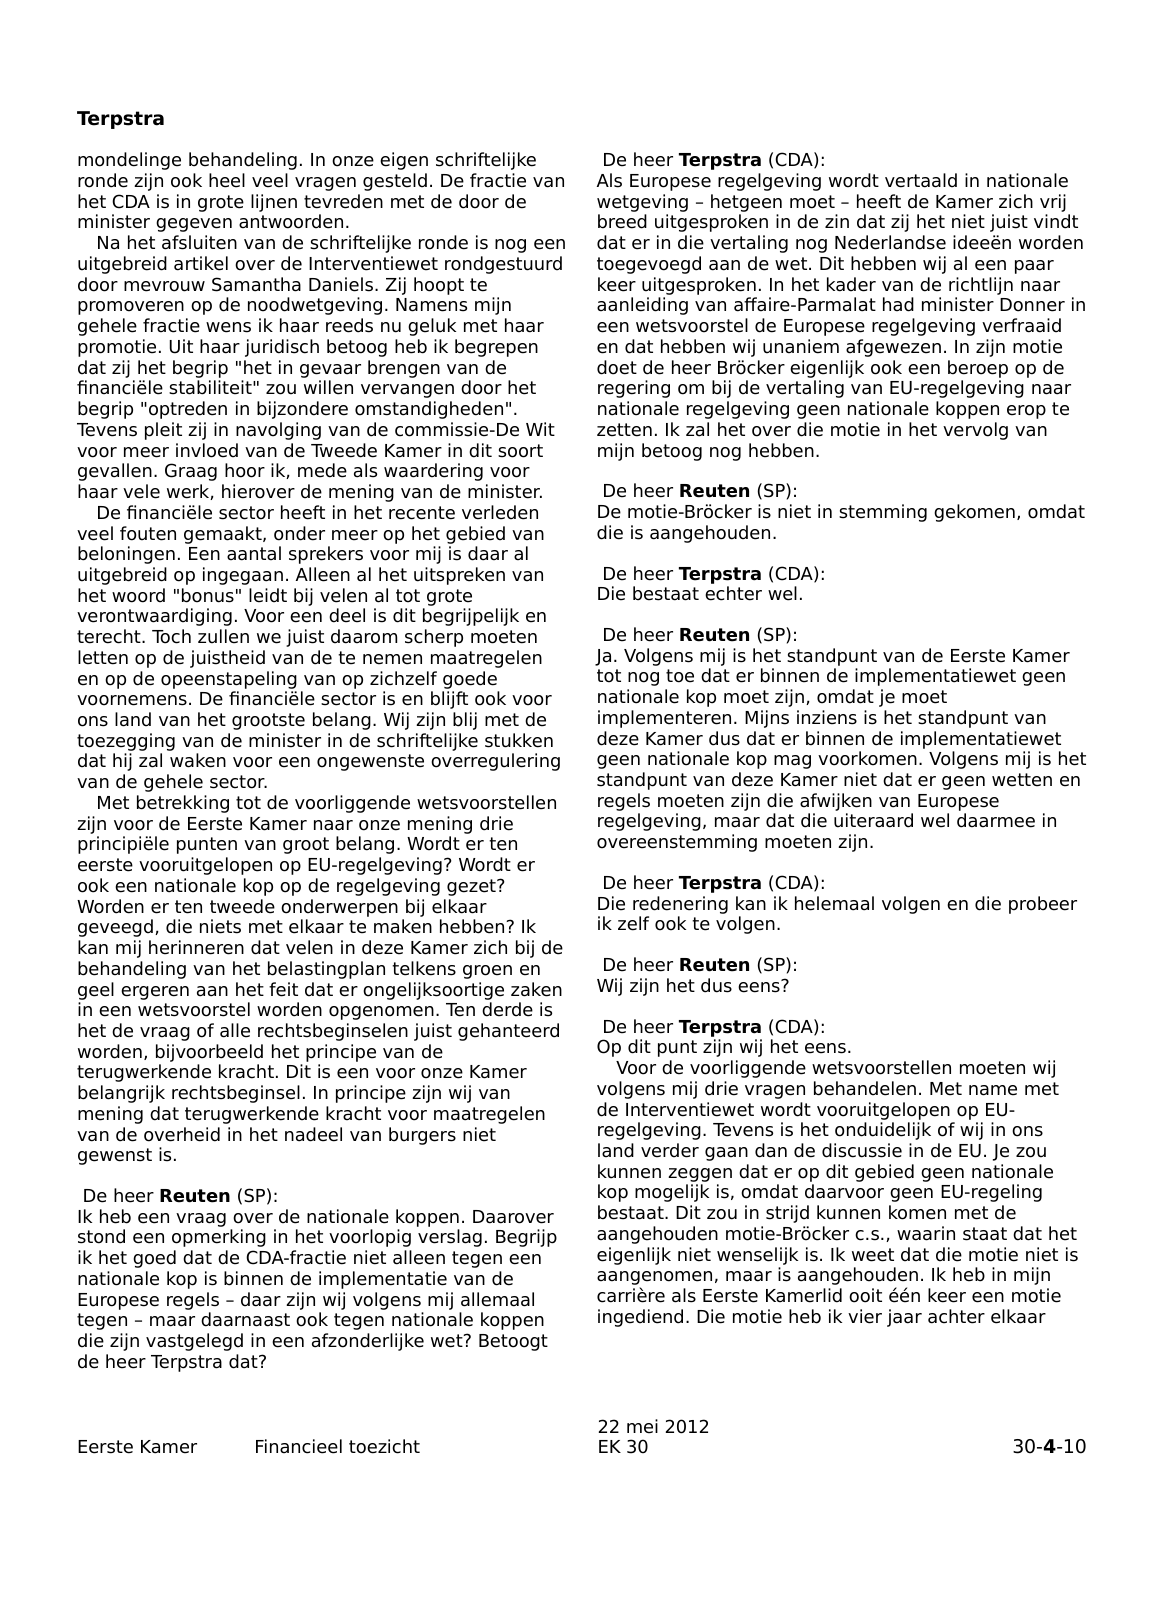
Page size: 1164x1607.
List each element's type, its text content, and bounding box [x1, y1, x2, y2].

text Op dit punt zijn wij het eens. [596, 1037, 1087, 1058]
text De heer Terpstra (CDA): [596, 563, 1087, 584]
text mondelinge behandeling. In onze eigen schriftelijke ronde zijn ook heel veel vragen gesteld. De fractie van het CDA is in grote lijnen tevreden met de door de minister gegeven antwoorden. [77, 150, 567, 233]
text De heer Terpstra (CDA): [596, 1016, 1087, 1037]
text Ik heb een vraag over de nationale koppen. Daarover stond een opmerking in het voorlopig verslag. Begrijp ik het goed dat de CDA-fractie niet alleen tegen een nationale kop is binnen de implementatie van de Europese regels – daar zijn wij volgens mij allemaal tegen – maar daarnaast ook tegen nationale koppen die zijn vastgelegd in een afzonderlijke wet? Betoogt de heer Terpstra dat? [77, 1207, 567, 1372]
text De heer Reuten (SP): [596, 625, 1087, 646]
text De motie-Bröcker is niet in stemming gekomen, omdat die is aangehouden. [596, 502, 1087, 543]
text De heer Terpstra (CDA): [596, 873, 1087, 893]
text Die bestaat echter wel. [596, 584, 1087, 605]
text De heer Reuten (SP): [77, 1186, 567, 1207]
text Voor de voorliggende wetsvoorstellen moeten wij volgens mij drie vragen behandelen. Met name met de Interventiewet wordt vooruitgelopen op EU-regelgeving. Tevens is het onduidelijk of wij in ons land verder gaan dan de discussie in de EU. Je zou kunnen zeggen dat er op dit gebied geen nationale kop mogelijk is, omdat daarvoor geen EU-regeling bestaat. Dit zou in strijd kunnen komen met de aangehouden motie-Bröcker c.s., waarin staat dat het eigenlijk niet wenselijk is. Ik weet dat die motie niet is aangenomen, maar is aangehouden. Ik heb in mijn carrière als Eerste Kamerlid ooit één keer een motie ingediend. Die motie heb ik vier jaar achter elkaar [596, 1058, 1087, 1327]
text Als Europese regelgeving wordt vertaald in nationale wetgeving – hetgeen moet – heeft de Kamer zich vrij breed uitgesproken in de zin dat zij het niet juist vindt dat er in die vertaling nog Nederlandse ideeën worden toegevoegd aan de wet. Dit hebben wij al een paar keer uitgesproken. In het kader van de richtlijn naar aanleiding van affaire-Parmalat had minister Donner in een wetsvoorstel de Europese regelgeving verfraaid en dat hebben wij unaniem afgewezen. In zijn motie doet de heer Bröcker eigenlijk ook een beroep op de regering om bij de vertaling van EU-regelgeving naar nationale regelgeving geen nationale koppen erop te zetten. Ik zal het over die motie in het vervolg van mijn betoog nog hebben. [596, 171, 1087, 461]
text De heer Reuten (SP): [596, 481, 1087, 502]
text Met betrekking tot de voorliggende wetsvoorstellen zijn voor de Eerste Kamer naar onze mening drie principiële punten van groot belang. Wordt er ten eerste vooruitgelopen op EU-regelgeving? Wordt er ook een nationale kop op de regelgeving gezet? Worden er ten tweede onderwerpen bij elkaar geveegd, die niets met elkaar te maken hebben? Ik kan mij herinneren dat velen in deze Kamer zich bij de behandeling van het belastingplan telkens groen en geel ergeren aan het feit dat er ongelijksoortige zaken in een wetsvoorstel worden opgenomen. Ten derde is het de vraag of alle rechtsbeginselen juist gehanteerd worden, bijvoorbeeld het principe van de terugwerkende kracht. Dit is een voor onze Kamer belangrijk rechtsbeginsel. In principe zijn wij van mening dat terugwerkende kracht voor maatregelen van de overheid in het nadeel van burgers niet gewenst is. [77, 793, 567, 1166]
text De heer Reuten (SP): [596, 955, 1087, 976]
text Ja. Volgens mij is het standpunt van de Eerste Kamer tot nog toe dat er binnen de implementatiewet geen nationale kop moet zijn, omdat je moet implementeren. Mijns inziens is het standpunt van deze Kamer dus dat er binnen de implementatiewet geen nationale kop mag voorkomen. Volgens mij is het standpunt van deze Kamer niet dat er geen wetten en regels moeten zijn die afwijken van Europese regelgeving, maar dat die uiteraard wel daarmee in overeenstemming moeten zijn. [596, 646, 1087, 853]
text Die redenering kan ik helemaal volgen en die probeer ik zelf ook te volgen. [596, 893, 1087, 935]
text De financiële sector heeft in het recente verleden veel fouten gemaakt, onder meer op het gebied van beloningen. Een aantal sprekers voor mij is daar al uitgebreid op ingegaan. Alleen al het uitspreken van het woord "bonus" leidt bij velen al tot grote verontwaardiging. Voor een deel is dit begrijpelijk en terecht. Toch zullen we juist daarom scherp moeten letten op de juistheid van de te nemen maatregelen en op de opeenstapeling van op zichzelf goede voornemens. De financiële sector is en blijft ook voor ons land van het grootste belang. Wij zijn blij met de toezegging van de minister in de schriftelijke stukken dat hij zal waken voor een ongewenste overregulering van de gehele sector. [77, 503, 567, 793]
text Wij zijn het dus eens? [596, 976, 1087, 996]
text De heer Terpstra (CDA): [596, 150, 1087, 171]
text Na het afsluiten van de schriftelijke ronde is nog een uitgebreid artikel over de Interventiewet rondgestuurd door mevrouw Samantha Daniels. Zij hoopt te promoveren op de noodwetgeving. Namens mijn gehele fractie wens ik haar reeds nu geluk met haar promotie. Uit haar juridisch betoog heb ik begrepen dat zij het begrip "het in gevaar brengen van de financiële stabiliteit" zou willen vervangen door het begrip "optreden in bijzondere omstandigheden". Tevens pleit zij in navolging van de commissie-De Wit voor meer invloed van de Tweede Kamer in dit soort gevallen. Graag hoor ik, mede als waardering voor haar vele werk, hierover de mening van de minister. [77, 233, 567, 503]
